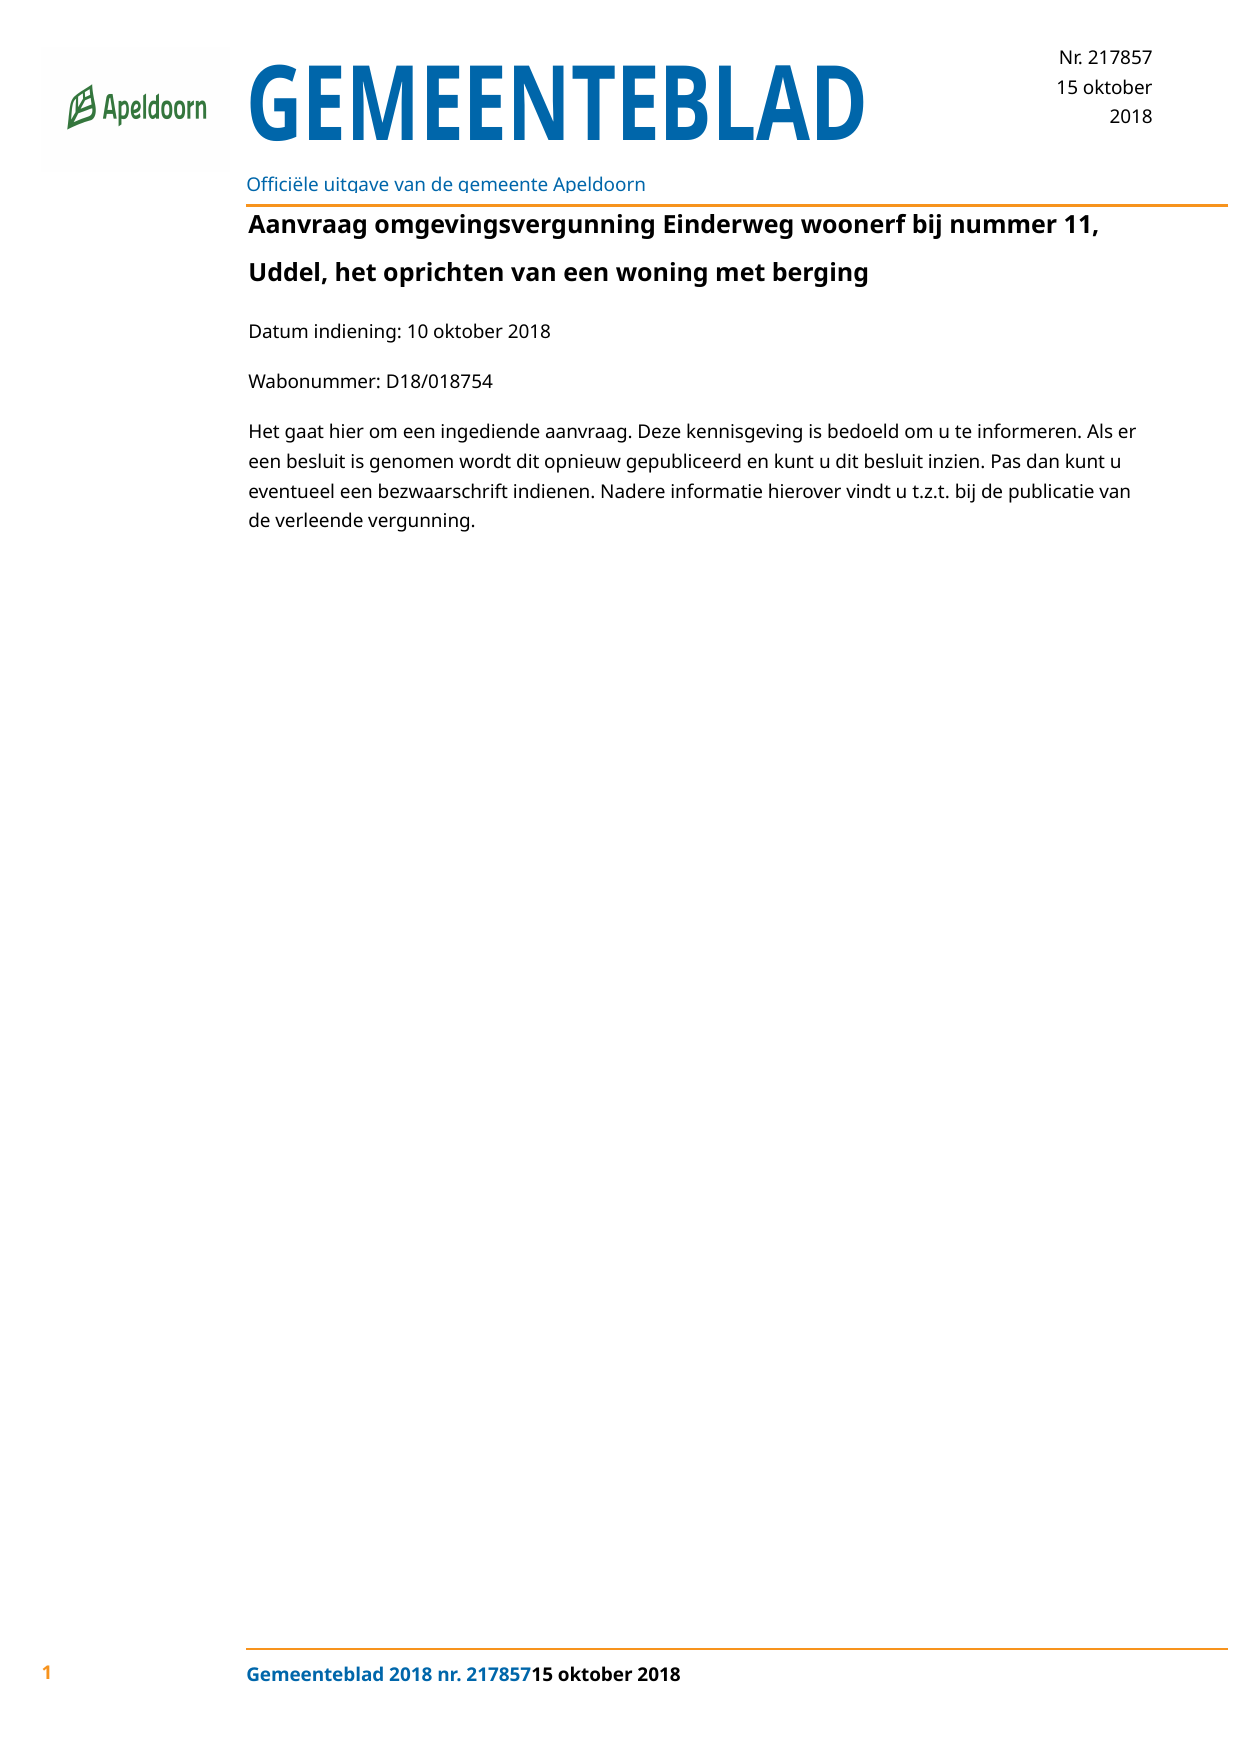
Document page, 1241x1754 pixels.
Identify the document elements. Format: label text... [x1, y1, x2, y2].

text Aanvraag omgevingsvergunning Einderweg woonerf bij nummer 11, Uddel, het oprichten van een woning met berging [248, 207, 1152, 288]
text Datum indiening: 10 oktober 2018 [248, 318, 1152, 344]
text Het gaat hier om een ingediende aanvraag. Deze kennisgeving is bedoeld om u te informeren. Als er een besluit is genomen wordt dit opnieuw gepubliceerd en kunt u dit besluit inzien. Pas dan kunt u eventueel een bezwaarschrift indienen. Nadere informatie hierover vindt u t.z.t. bij de publicatie van de verleende vergunning. [248, 419, 1152, 533]
picture [41, 47, 231, 172]
text Wabonummer: D18/018754 [248, 368, 1152, 394]
